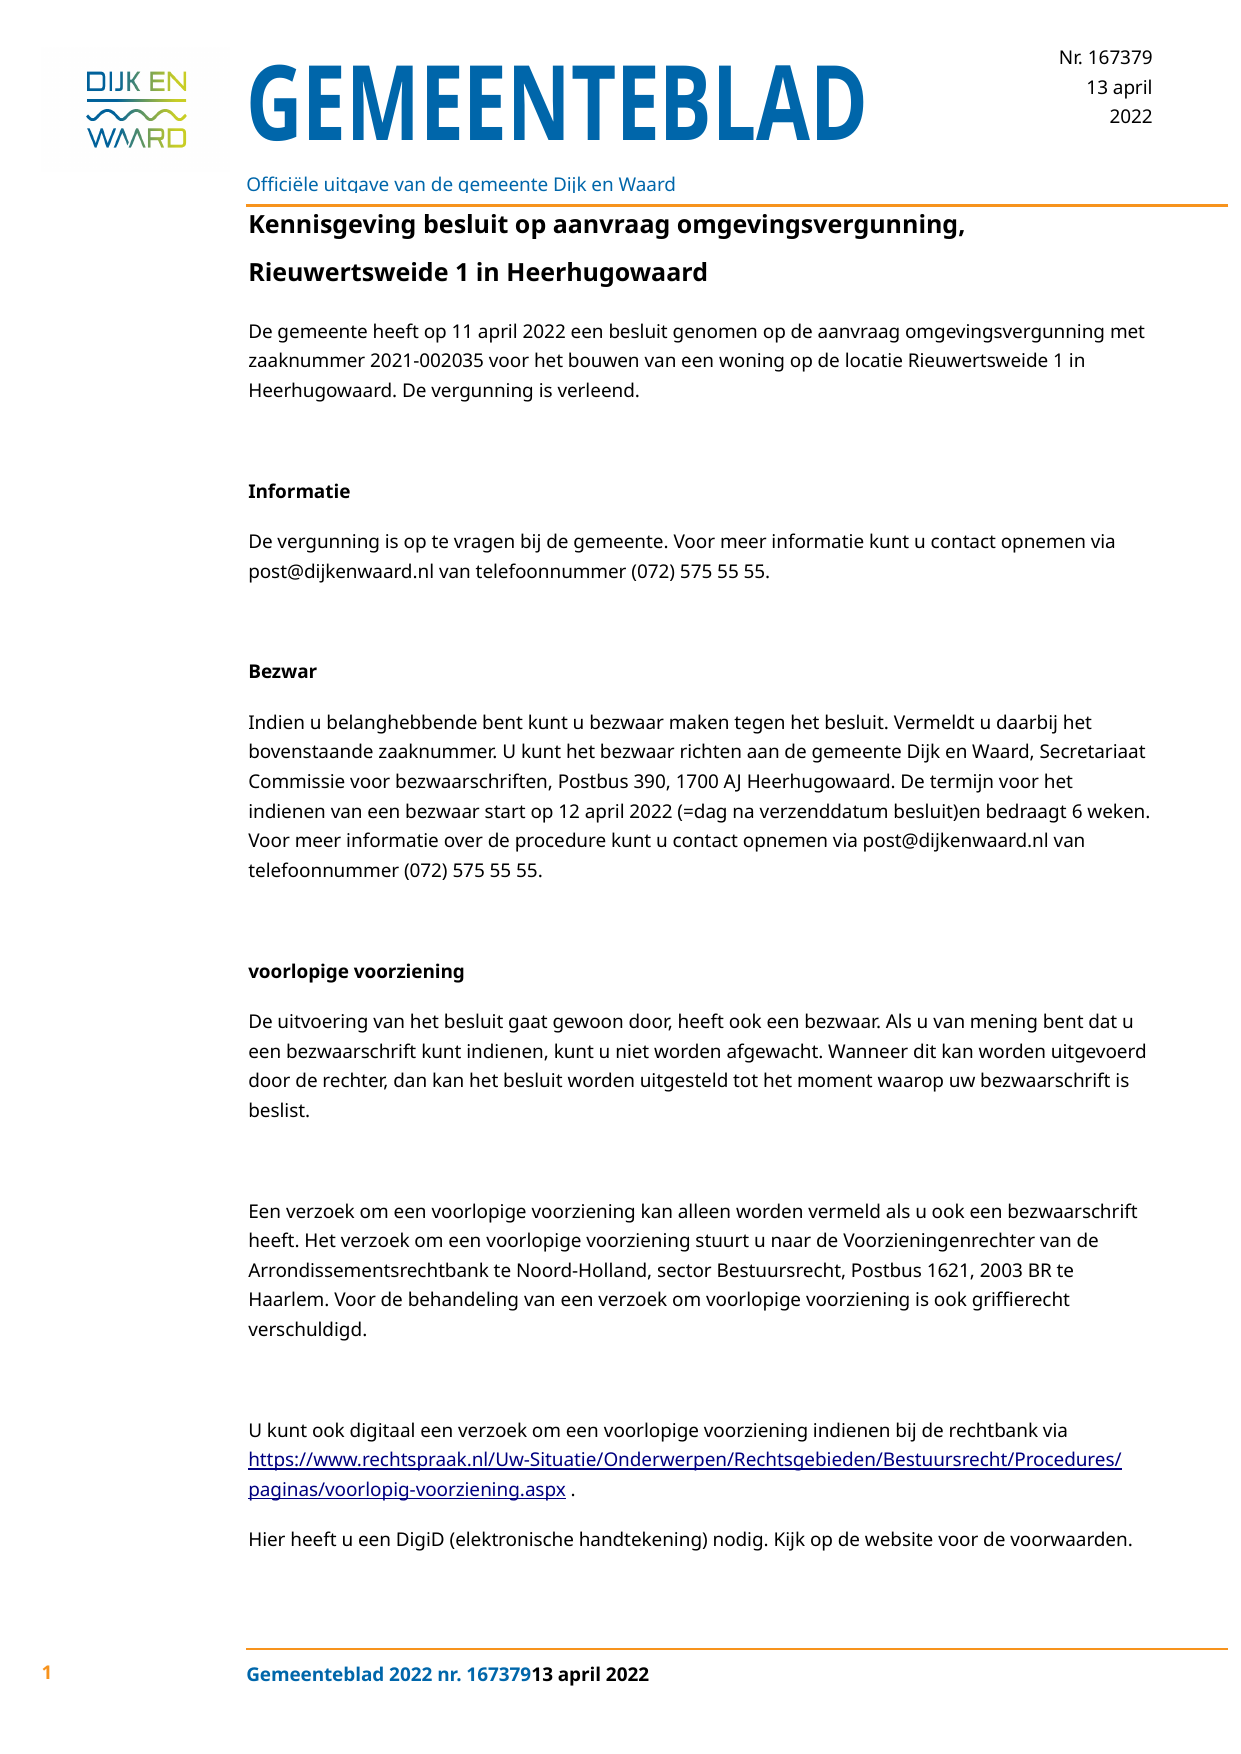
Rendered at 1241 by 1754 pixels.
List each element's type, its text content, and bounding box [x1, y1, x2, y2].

text De vergunning is op te vragen bij de gemeente. Voor meer informatie kunt u contact opnemen via post@dijkenwaard.nl van telefoonnummer (072) 575 55 55. [248, 528, 1152, 584]
text Een verzoek om een ​​voorlopige voorziening kan alleen worden vermeld als u ook een bezwaarschrift heeft. Het verzoek om een ​​voorlopige voorziening stuurt u naar de Voorzieningenrechter van de Arrondissementsrechtbank te Noord-Holland, sector Bestuursrecht, Postbus 1621, 2003 BR te Haarlem. Voor de behandeling van een verzoek om voorlopige voorziening is ook griffierecht verschuldigd. [248, 1198, 1152, 1342]
text voorlopige voorziening [248, 958, 1152, 984]
text U kunt ook digitaal een verzoek om een ​​​​voorlopige voorziening indienen bij de rechtbank via https://www.rechtspraak.nl/Uw-Situatie/Onderwerpen/Rechtsgebieden/Bestuursrecht/Procedures/paginas/voorlopig-voorziening.aspx . [248, 1417, 1152, 1502]
text Hier heeft u een DigiD (elektronische handtekening) nodig. Kijk op de website voor de voorwaarden. [248, 1527, 1152, 1552]
text De uitvoering van het besluit gaat gewoon door, heeft ook een bezwaar. Als u van mening bent dat u een bezwaarschrift kunt indienen, kunt u niet worden afgewacht. Wanneer dit kan worden uitgevoerd door de rechter, dan kan het besluit worden uitgesteld tot het moment waarop uw bezwaarschrift is beslist. [248, 1008, 1152, 1123]
text Bezwar [248, 659, 1152, 684]
text De gemeente heeft op 11 april 2022 een besluit genomen op de aanvraag omgevingsvergunning met zaaknummer 2021-002035 voor het bouwen van een woning op de locatie Rieuwertsweide 1 in Heerhugowaard. De vergunning is verleend. [248, 318, 1152, 403]
text Informatie [248, 478, 1152, 504]
picture [41, 47, 231, 172]
text Indien u belanghebbende bent kunt u bezwaar maken tegen het besluit. Vermeldt u daarbij het bovenstaande zaaknummer. U kunt het bezwaar richten aan de gemeente Dijk en Waard, Secretariaat Commissie voor bezwaarschriften, Postbus 390, 1700 AJ Heerhugowaard. De termijn voor het indienen van een bezwaar start op 12 april 2022 (=dag na verzenddatum besluit)en bedraagt ​​6 weken. Voor meer informatie over de procedure kunt u contact opnemen via post@dijkenwaard.nl van telefoonnummer (072) 575 55 55. [248, 709, 1152, 883]
text Kennisgeving besluit op aanvraag omgevingsvergunning, Rieuwertsweide 1 in Heerhugowaard [248, 207, 1152, 288]
